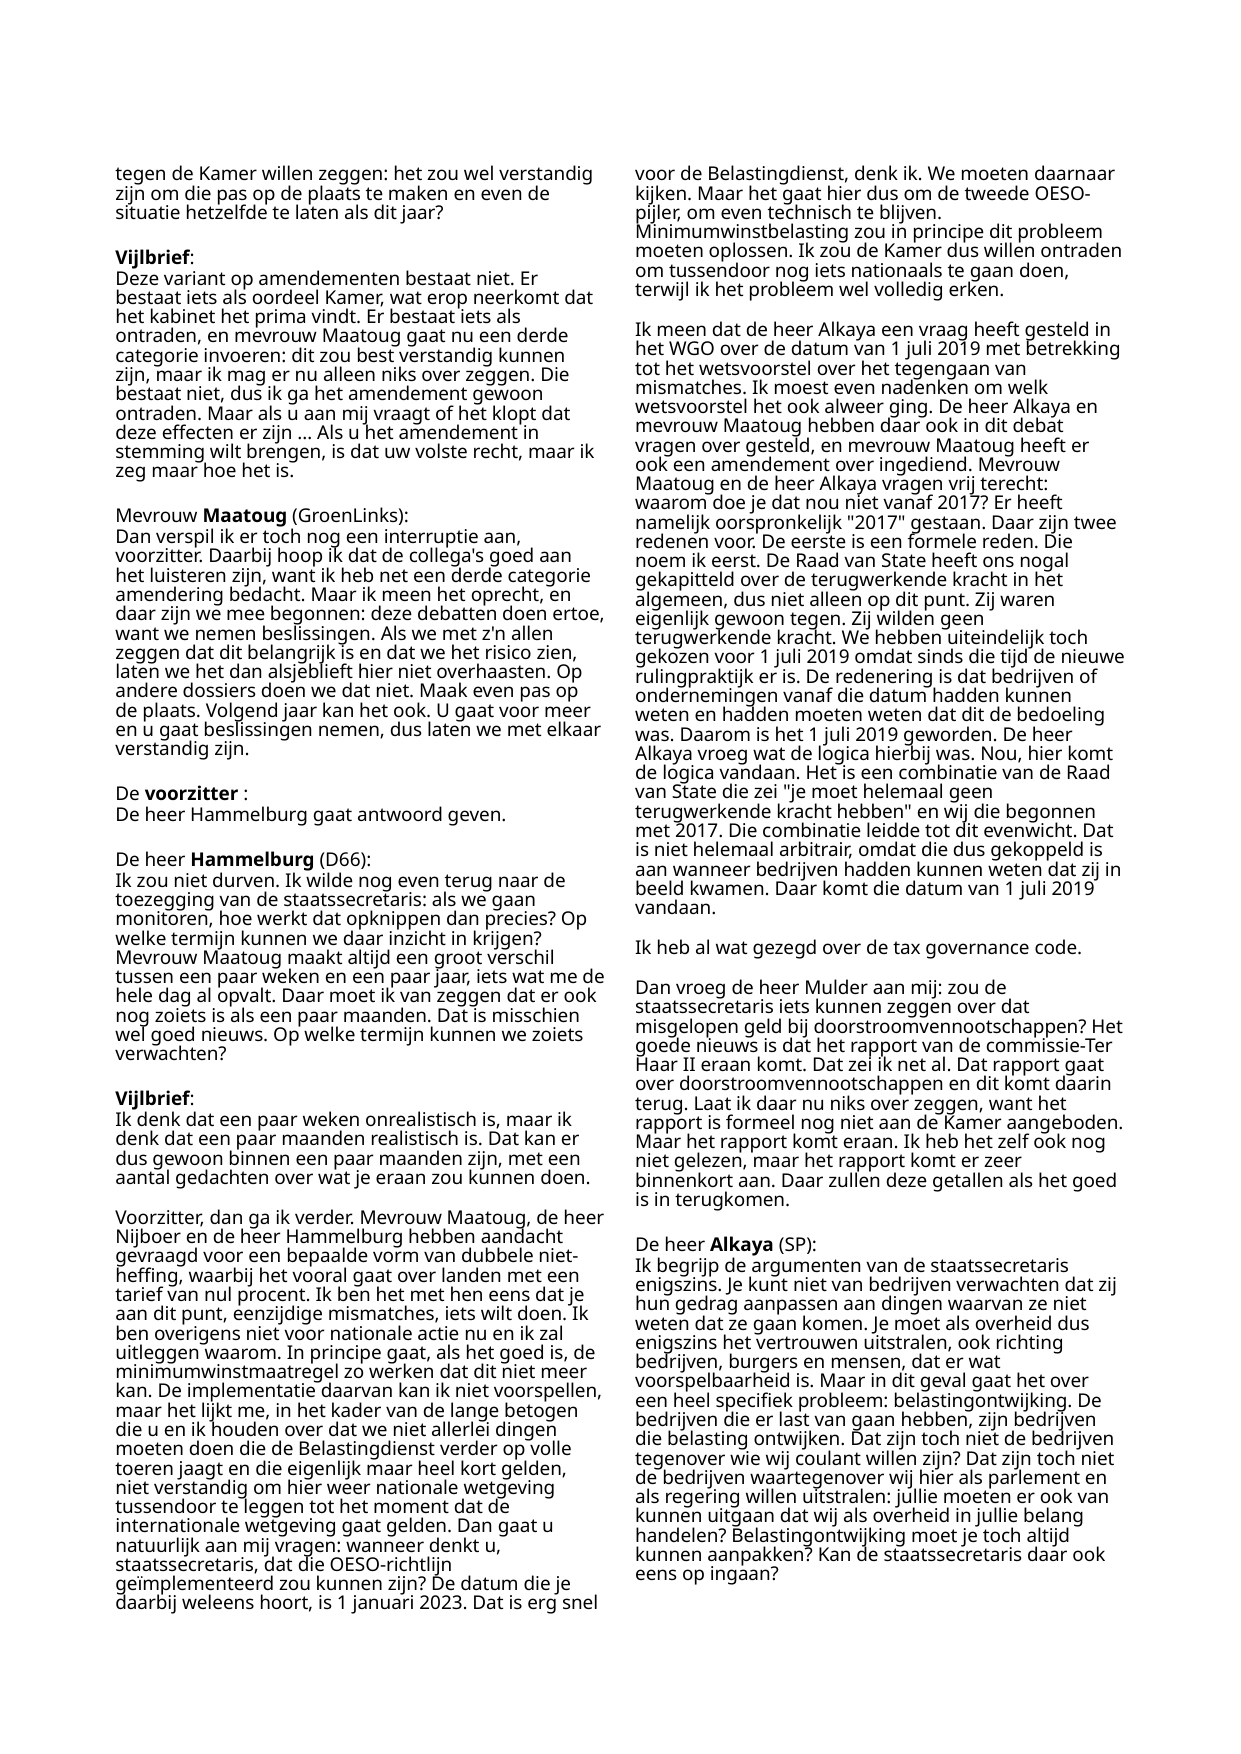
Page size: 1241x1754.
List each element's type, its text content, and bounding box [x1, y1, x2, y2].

text De heer Alkaya (SP): [635, 1231, 1125, 1257]
text Ik heb al wat gezegd over de tax governance code. [635, 939, 1125, 958]
text Voorzitter, dan ga ik verder. Mevrouw Maatoug, de heer Nijboer en de heer Hammelburg hebben aandacht gevraagd voor een bepaalde vorm van dubbele niet-heffing, waarbij het vooral gaat over landen met een tarief van nul procent. Ik ben het met hen eens dat je aan dit punt, eenzijdige mismatches, iets wilt doen. Ik ben overigens niet voor nationale actie nu en ik zal uitleggen waarom. In principe gaat, als het goed is, de minimumwinstmaatregel zo werken dat dit niet meer kan. De implementatie daarvan kan ik niet voorspellen, maar het lijkt me, in het kader van de lange betogen die u en ik houden over dat we niet allerlei dingen moeten doen die de Belastingdienst verder op volle toeren jaagt en die eigenlijk maar heel kort gelden, niet verstandig om hier weer nationale wetgeving tussendoor te leggen tot het moment dat de internationale wetgeving gaat gelden. Dan gaat u natuurlijk aan mij vragen: wanneer denkt u, staatssecretaris, dat die OESO-richtlijn geïmplementeerd zou kunnen zijn? De datum die je daarbij weleens hoort, is 1 januari 2023. Dat is erg snel [115, 1209, 605, 1614]
text Deze variant op amendementen bestaat niet. Er bestaat iets als oordeel Kamer, wat erop neerkomt dat het kabinet het prima vindt. Er bestaat iets als ontraden, en mevrouw Maatoug gaat nu een derde categorie invoeren: dit zou best verstandig kunnen zijn, maar ik mag er nu alleen niks over zeggen. Die bestaat niet, dus ik ga het amendement gewoon ontraden. Maar als u aan mij vraagt of het klopt dat deze effecten er zijn … Als u het amendement in stemming wilt brengen, is dat uw volste recht, maar ik zeg maar hoe het is. [115, 270, 605, 482]
text Ik denk dat een paar weken onrealistisch is, maar ik denk dat een paar maanden realistisch is. Dat kan er dus gewoon binnen een paar maanden zijn, met een aantal gedachten over wat je eraan zou kunnen doen. [115, 1111, 605, 1188]
text Dan verspil ik er toch nog een interruptie aan, voorzitter. Daarbij hoop ik dat de collega's goed aan het luisteren zijn, want ik heb net een derde categorie amendering bedacht. Maar ik meen het oprecht, en daar zijn we mee begonnen: deze debatten doen ertoe, want we nemen beslissingen. Als we met z'n allen zeggen dat dit belangrijk is en dat we het risico zien, laten we het dan alsjeblieft hier niet overhaasten. Op andere dossiers doen we dat niet. Maak even pas op de plaats. Volgend jaar kan het ook. U gaat voor meer en u gaat beslissingen nemen, dus laten we met elkaar verstandig zijn. [115, 528, 605, 759]
text Ik begrijp de argumenten van de staatssecretaris enigszins. Je kunt niet van bedrijven verwachten dat zij hun gedrag aanpassen aan dingen waarvan ze niet weten dat ze gaan komen. Je moet als overheid dus enigszins het vertrouwen uitstralen, ook richting bedrijven, burgers en mensen, dat er wat voorspelbaarheid is. Maar in dit geval gaat het over een heel specifiek probleem: belastingontwijking. De bedrijven die er last van gaan hebben, zijn bedrijven die belasting ontwijken. Dat zijn toch niet de bedrijven tegenover wie wij coulant willen zijn? Dat zijn toch niet de bedrijven waartegenover wij hier als parlement en als regering willen uitstralen: jullie moeten er ook van kunnen uitgaan dat wij als overheid in jullie belang handelen? Belastingontwijking moet je toch altijd kunnen aanpakken? Kan de staatssecretaris daar ook eens op ingaan? [635, 1257, 1125, 1584]
text Ik meen dat de heer Alkaya een vraag heeft gesteld in het WGO over de datum van 1 juli 2019 met betrekking tot het wetsvoorstel over het tegengaan van mismatches. Ik moest even nadenken om welk wetsvoorstel het ook alweer ging. De heer Alkaya en mevrouw Maatoug hebben daar ook in dit debat vragen over gesteld, en mevrouw Maatoug heeft er ook een amendement over ingediend. Mevrouw Maatoug en de heer Alkaya vragen vrij terecht: waarom doe je dat nou niet vanaf 2017? Er heeft namelijk oorspronkelijk "2017" gestaan. Daar zijn twee redenen voor. De eerste is een formele reden. Die noem ik eerst. De Raad van State heeft ons nogal gekapitteld over de terugwerkende kracht in het algemeen, dus niet alleen op dit punt. Zij waren eigenlijk gewoon tegen. Zij wilden geen terugwerkende kracht. We hebben uiteindelijk toch gekozen voor 1 juli 2019 omdat sinds die tijd de nieuwe rulingpraktijk er is. De redenering is dat bedrijven of ondernemingen vanaf die datum hadden kunnen weten en hadden moeten weten dat dit de bedoeling was. Daarom is het 1 juli 2019 geworden. De heer Alkaya vroeg wat de logica hierbij was. Nou, hier komt de logica vandaan. Het is een combinatie van de Raad van State die zei "je moet helemaal geen terugwerkende kracht hebben" en wij die begonnen met 2017. Die combinatie leidde tot dit evenwicht. Dat is niet helemaal arbitrair, omdat die dus gekoppeld is aan wanneer bedrijven hadden kunnen weten dat zij in beeld kwamen. Daar komt die datum van 1 juli 2019 vandaan. [635, 321, 1125, 918]
text De heer Hammelburg gaat antwoord geven. [115, 806, 605, 825]
text Mevrouw Maatoug (GroenLinks): [115, 502, 605, 528]
text De voorzitter : [115, 780, 605, 806]
text Dan vroeg de heer Mulder aan mij: zou de staatssecretaris iets kunnen zeggen over dat misgelopen geld bij doorstroomvennootschappen? Het goede nieuws is dat het rapport van de commissie-Ter Haar II eraan komt. Dat zei ik net al. Dat rapport gaat over doorstroomvennootschappen en dit komt daarin terug. Laat ik daar nu niks over zeggen, want het rapport is formeel nog niet aan de Kamer aangeboden. Maar het rapport komt eraan. Ik heb het zelf ook nog niet gelezen, maar het rapport komt er zeer binnenkort aan. Daar zullen deze getallen als het goed is in terugkomen. [635, 979, 1125, 1210]
text tegen de Kamer willen zeggen: het zou wel verstandig zijn om die pas op de plaats te maken en even de situatie hetzelfde te laten als dit jaar? [115, 165, 605, 223]
text Ik zou niet durven. Ik wilde nog even terug naar de toezegging van de staatssecretaris: als we gaan monitoren, hoe werkt dat opknippen dan precies? Op welke termijn kunnen we daar inzicht in krijgen? Mevrouw Maatoug maakt altijd een groot verschil tussen een paar weken en een paar jaar, iets wat me de hele dag al opvalt. Daar moet ik van zeggen dat er ook nog zoiets is als een paar maanden. Dat is misschien wel goed nieuws. Op welke termijn kunnen we zoiets verwachten? [115, 872, 605, 1064]
text Vijlbrief: [115, 244, 605, 270]
text voor de Belastingdienst, denk ik. We moeten daarnaar kijken. Maar het gaat hier dus om de tweede OESO-pijler, om even technisch te blijven. Minimumwinstbelasting zou in principe dit probleem moeten oplossen. Ik zou de Kamer dus willen ontraden om tussendoor nog iets nationaals te gaan doen, terwijl ik het probleem wel volledig erken. [635, 165, 1125, 300]
text Vijlbrief: [115, 1085, 605, 1111]
text De heer Hammelburg (D66): [115, 846, 605, 872]
